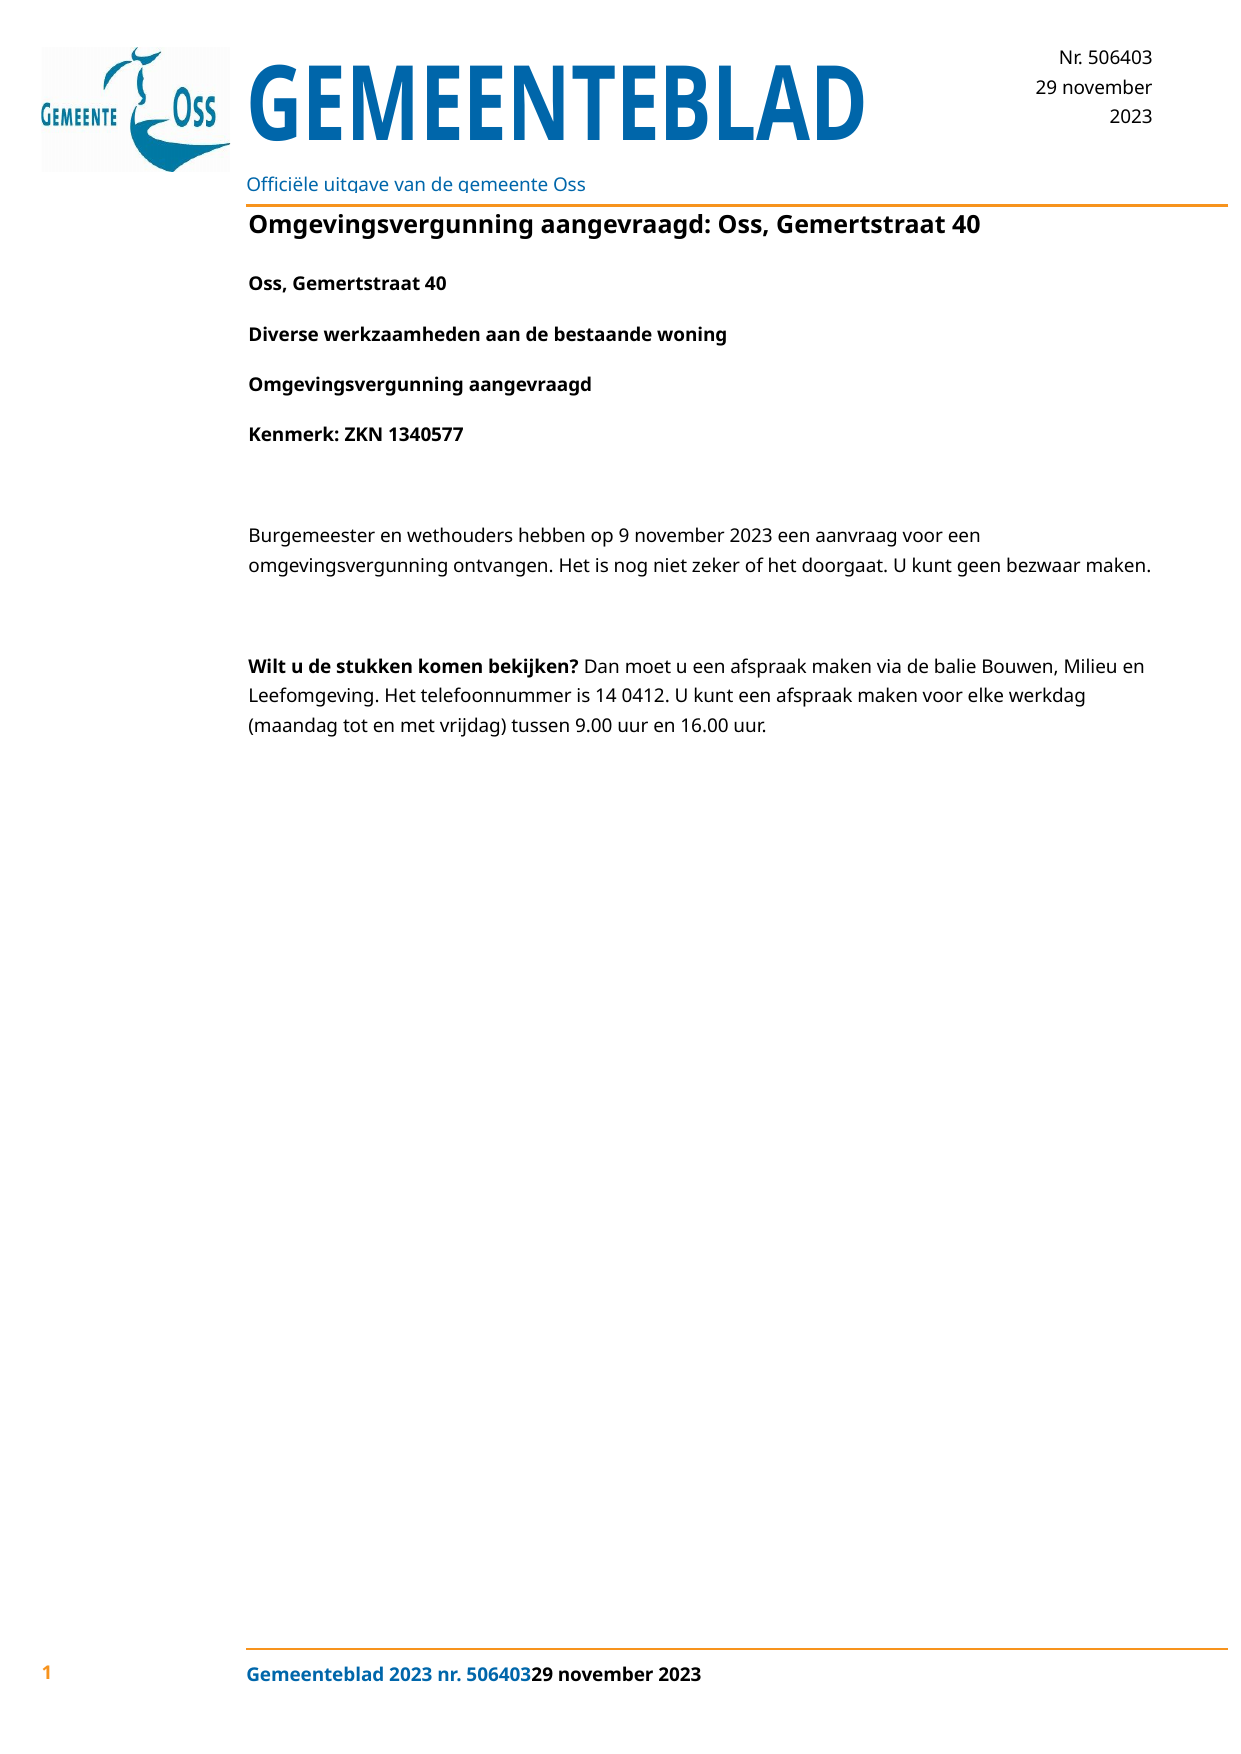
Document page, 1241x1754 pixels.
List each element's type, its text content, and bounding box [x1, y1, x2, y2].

text Omgevingsvergunning aangevraagd [248, 371, 1152, 397]
text Omgevingsvergunning aangevraagd: Oss, Gemertstraat 40 [248, 207, 1152, 241]
text Kenmerk: ZKN 1340577 [248, 422, 1152, 447]
picture [41, 47, 231, 172]
text Diverse werkzaamheden aan de bestaande woning [248, 321, 1152, 346]
text Oss, Gemertstraat 40 [248, 270, 1152, 296]
text Burgemeester en wethouders hebben op 9 november 2023 een aanvraag voor een omgevingsvergunning ontvangen. Het is nog niet zeker of het doorgaat. U kunt geen bezwaar maken. [248, 522, 1152, 578]
text Wilt u de stukken komen bekijken? Dan moet u een afspraak maken via de balie Bouwen, Milieu en Leefomgeving. Het telefoonnummer is 14 0412. U kunt een afspraak maken voor elke werkdag (maandag tot en met vrijdag) tussen 9.00 uur en 16.00 uur. [248, 653, 1152, 738]
